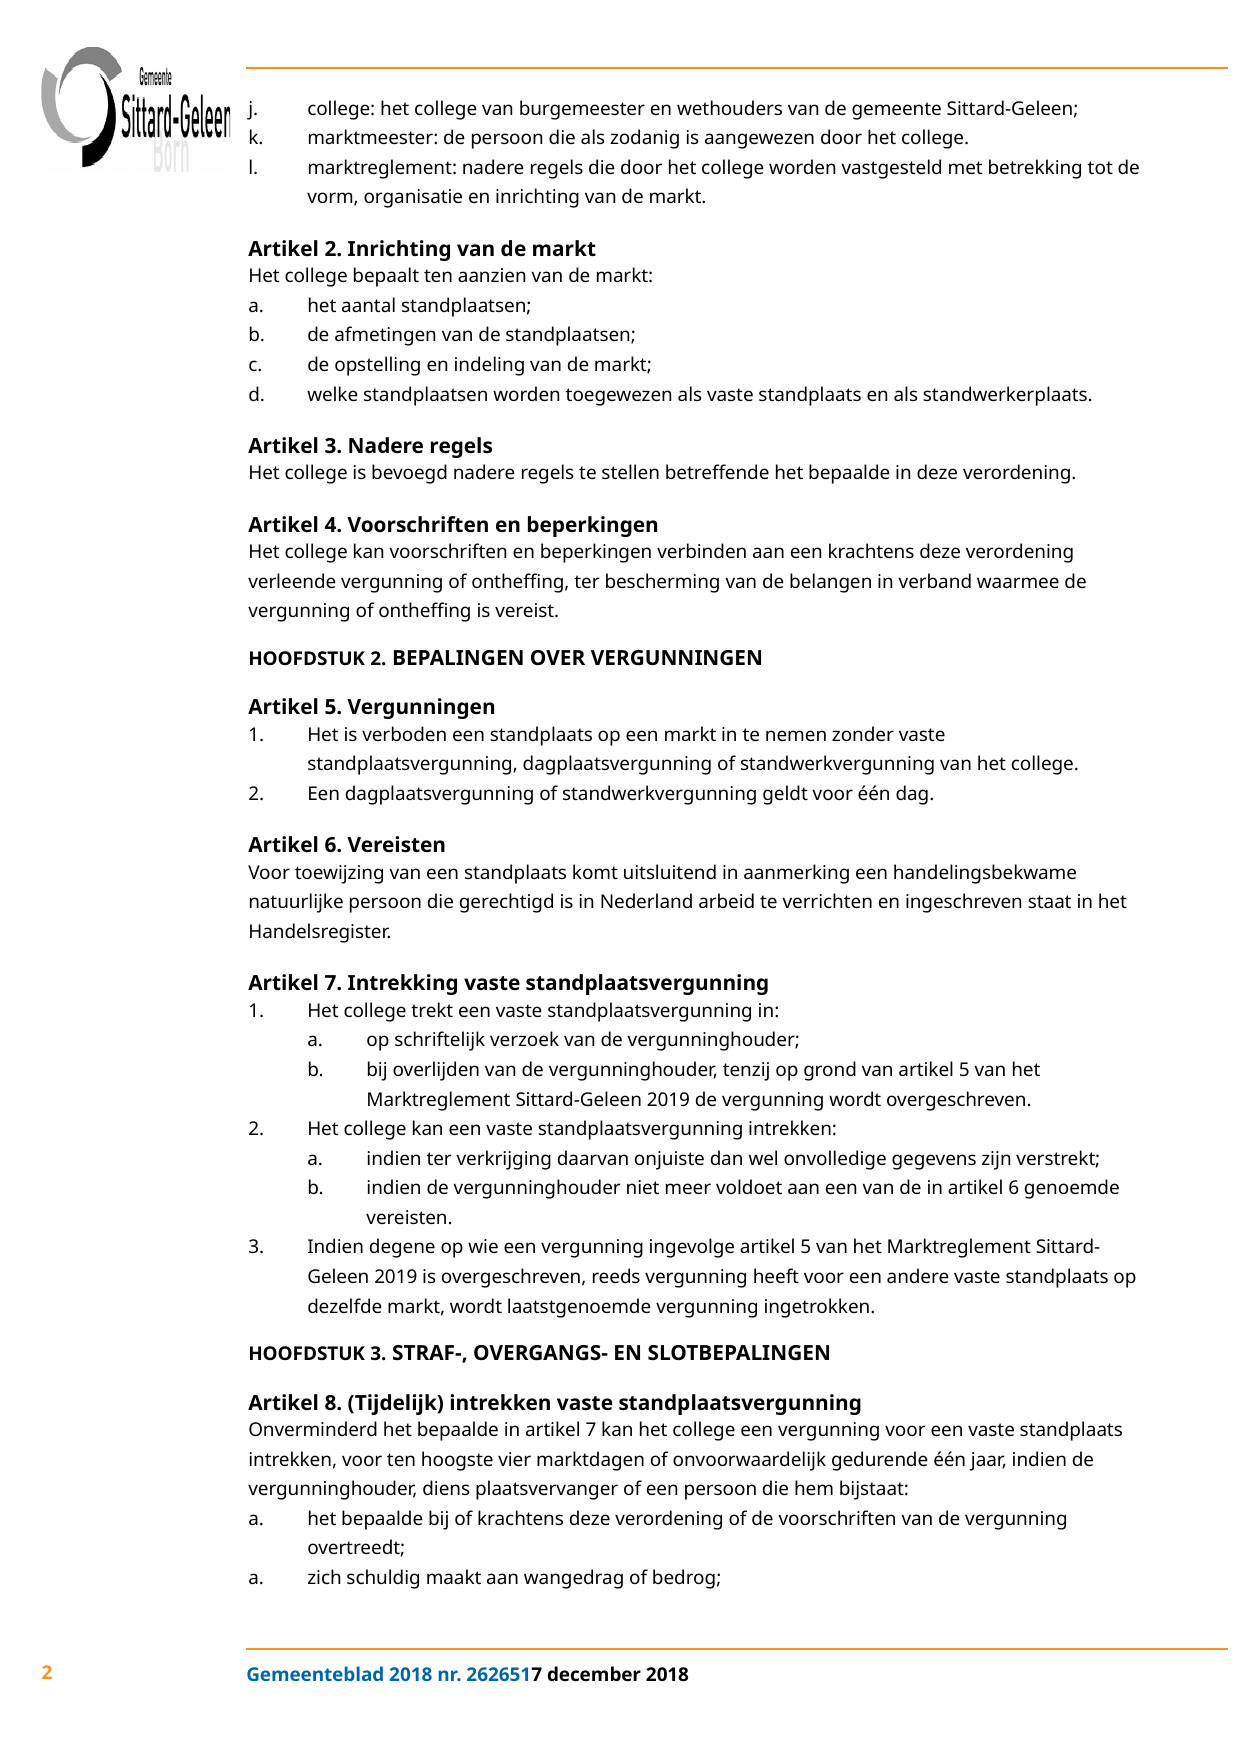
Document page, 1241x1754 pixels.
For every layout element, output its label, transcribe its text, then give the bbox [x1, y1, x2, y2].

list college: het college van burgemeester en wethouders van de gemeente Sittard-Geleen; [248, 95, 1152, 121]
list marktreglement: nadere regels die door het college worden vastgesteld met betrekking tot de vorm, organisatie en inrichting van de markt. [248, 154, 1152, 209]
list welke standplaatsen worden toegewezen als vaste standplaats en als standwerkerplaats. [248, 381, 1152, 406]
list Het is verboden een standplaats op een markt in te nemen zonder vaste standplaatsvergunning, dagplaatsvergunning of standwerkvergunning van het college. [248, 721, 1152, 776]
list het aantal standplaatsen; [248, 292, 1152, 318]
list Een dagplaatsvergunning of standwerkvergunning geldt voor één dag. [248, 780, 1152, 806]
list zich schuldig maakt aan wangedrag of bedrog; [248, 1564, 1152, 1590]
text Artikel 5. Vergunningen [248, 692, 1152, 721]
text Onverminderd het bepaalde in artikel 7 kan het college een vergunning voor een vaste standplaats intrekken, voor ten hoogste vier marktdagen of onvoorwaardelijk gedurende één jaar, indien de vergunninghouder, diens plaatsvervanger of een persoon die hem bijstaat: [248, 1416, 1152, 1501]
list de afmetingen van de standplaatsen; [248, 322, 1152, 347]
text Artikel 8. (Tijdelijk) intrekken vaste standplaatsvergunning [248, 1388, 1152, 1416]
text Het college kan voorschriften en beperkingen verbinden aan een krachtens deze verordening verleende vergunning of ontheffing, ter bescherming van de belangen in verband waarmee de vergunning of ontheffing is vereist. [248, 538, 1152, 623]
list de opstelling en indeling van de markt; [248, 351, 1152, 377]
list bij overlijden van de vergunninghouder, tenzij op grond van artikel 5 van het Marktreglement Sittard-Geleen 2019 de vergunning wordt overgeschreven. [307, 1056, 1152, 1111]
text Artikel 4. Voorschriften en beperkingen [248, 510, 1152, 538]
text Het college is bevoegd nadere regels te stellen betreffende het bepaalde in deze verordening. [248, 459, 1152, 485]
list indien ter verkrijging daarvan onjuiste dan wel onvolledige gegevens zijn verstrekt; [307, 1145, 1152, 1171]
list Het college trekt een vaste standplaatsvergunning in: [248, 997, 1152, 1023]
list indien de vergunninghouder niet meer voldoet aan een van de in artikel 6 genoemde vereisten. [307, 1174, 1152, 1230]
text HOOFDSTUK 3. STRAF-, OVERGANGS- EN SLOTBEPALINGEN [248, 1338, 1152, 1367]
list het bepaalde bij of krachtens deze verordening of de voorschriften van de vergunning overtreedt; [248, 1505, 1152, 1560]
picture [41, 47, 231, 172]
text Artikel 2. Inrichting van de markt [248, 234, 1152, 262]
text Het college bepaalt ten aanzien van de markt: [248, 262, 1152, 288]
text Artikel 7. Intrekking vaste standplaatsvergunning [248, 968, 1152, 997]
list Indien degene op wie een vergunning ingevolge artikel 5 van het Marktreglement Sittard-Geleen 2019 is overgeschreven, reeds vergunning heeft voor een andere vaste standplaats op dezelfde markt, wordt laatstgenoemde vergunning ingetrokken. [248, 1234, 1152, 1318]
list marktmeester: de persoon die als zodanig is aangewezen door het college. [248, 124, 1152, 150]
list op schriftelijk verzoek van de vergunninghouder; [307, 1027, 1152, 1052]
list Het college kan een vaste standplaatsvergunning intrekken: [248, 1115, 1152, 1141]
text Voor toewijzing van een standplaats komt uitsluitend in aanmerking een handelingsbekwame natuurlijke persoon die gerechtigd is in Nederland arbeid te verrichten en ingeschreven staat in het Handelsregister. [248, 859, 1152, 944]
text HOOFDSTUK 2. BEPALINGEN OVER VERGUNNINGEN [248, 643, 1152, 672]
text Artikel 3. Nadere regels [248, 431, 1152, 459]
text Artikel 6. Vereisten [248, 831, 1152, 859]
